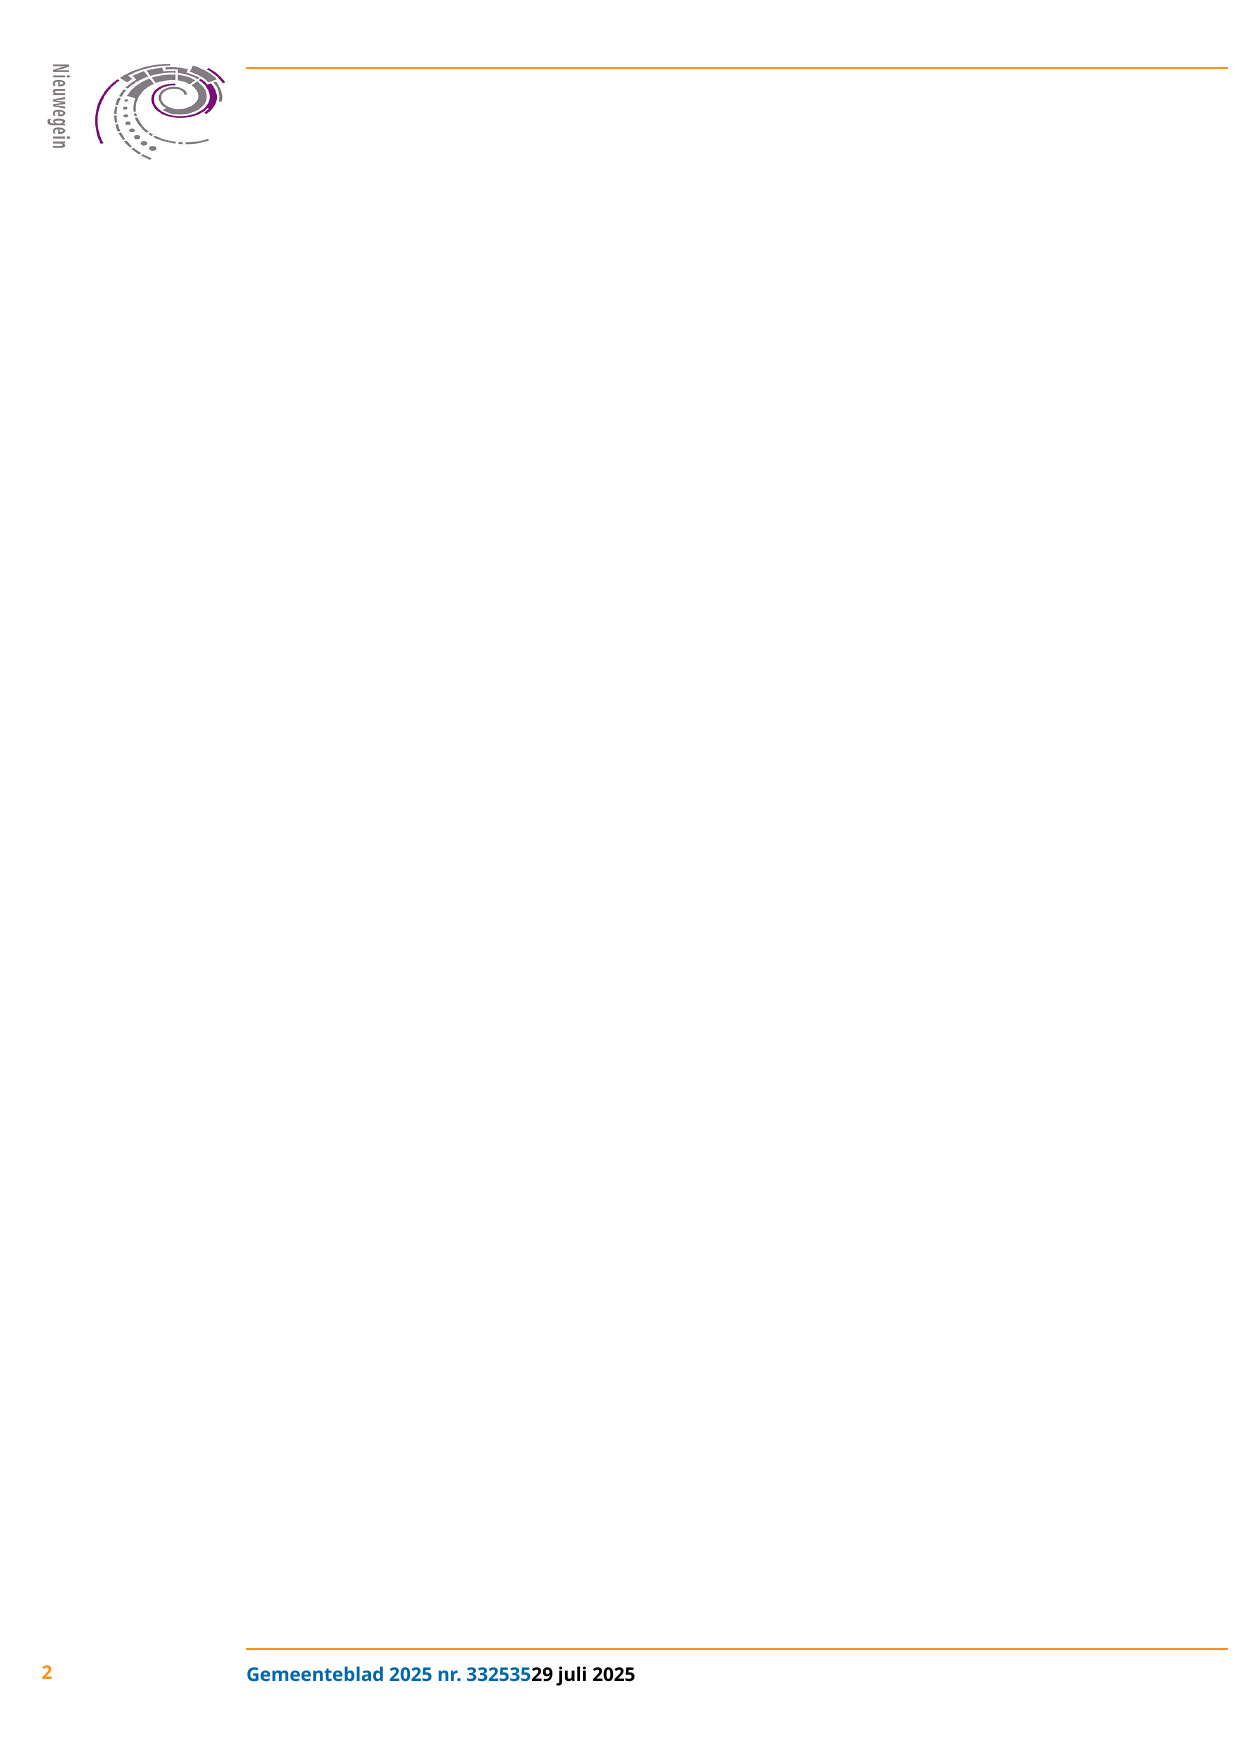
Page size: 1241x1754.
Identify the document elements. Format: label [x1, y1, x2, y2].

picture [41, 47, 231, 172]
